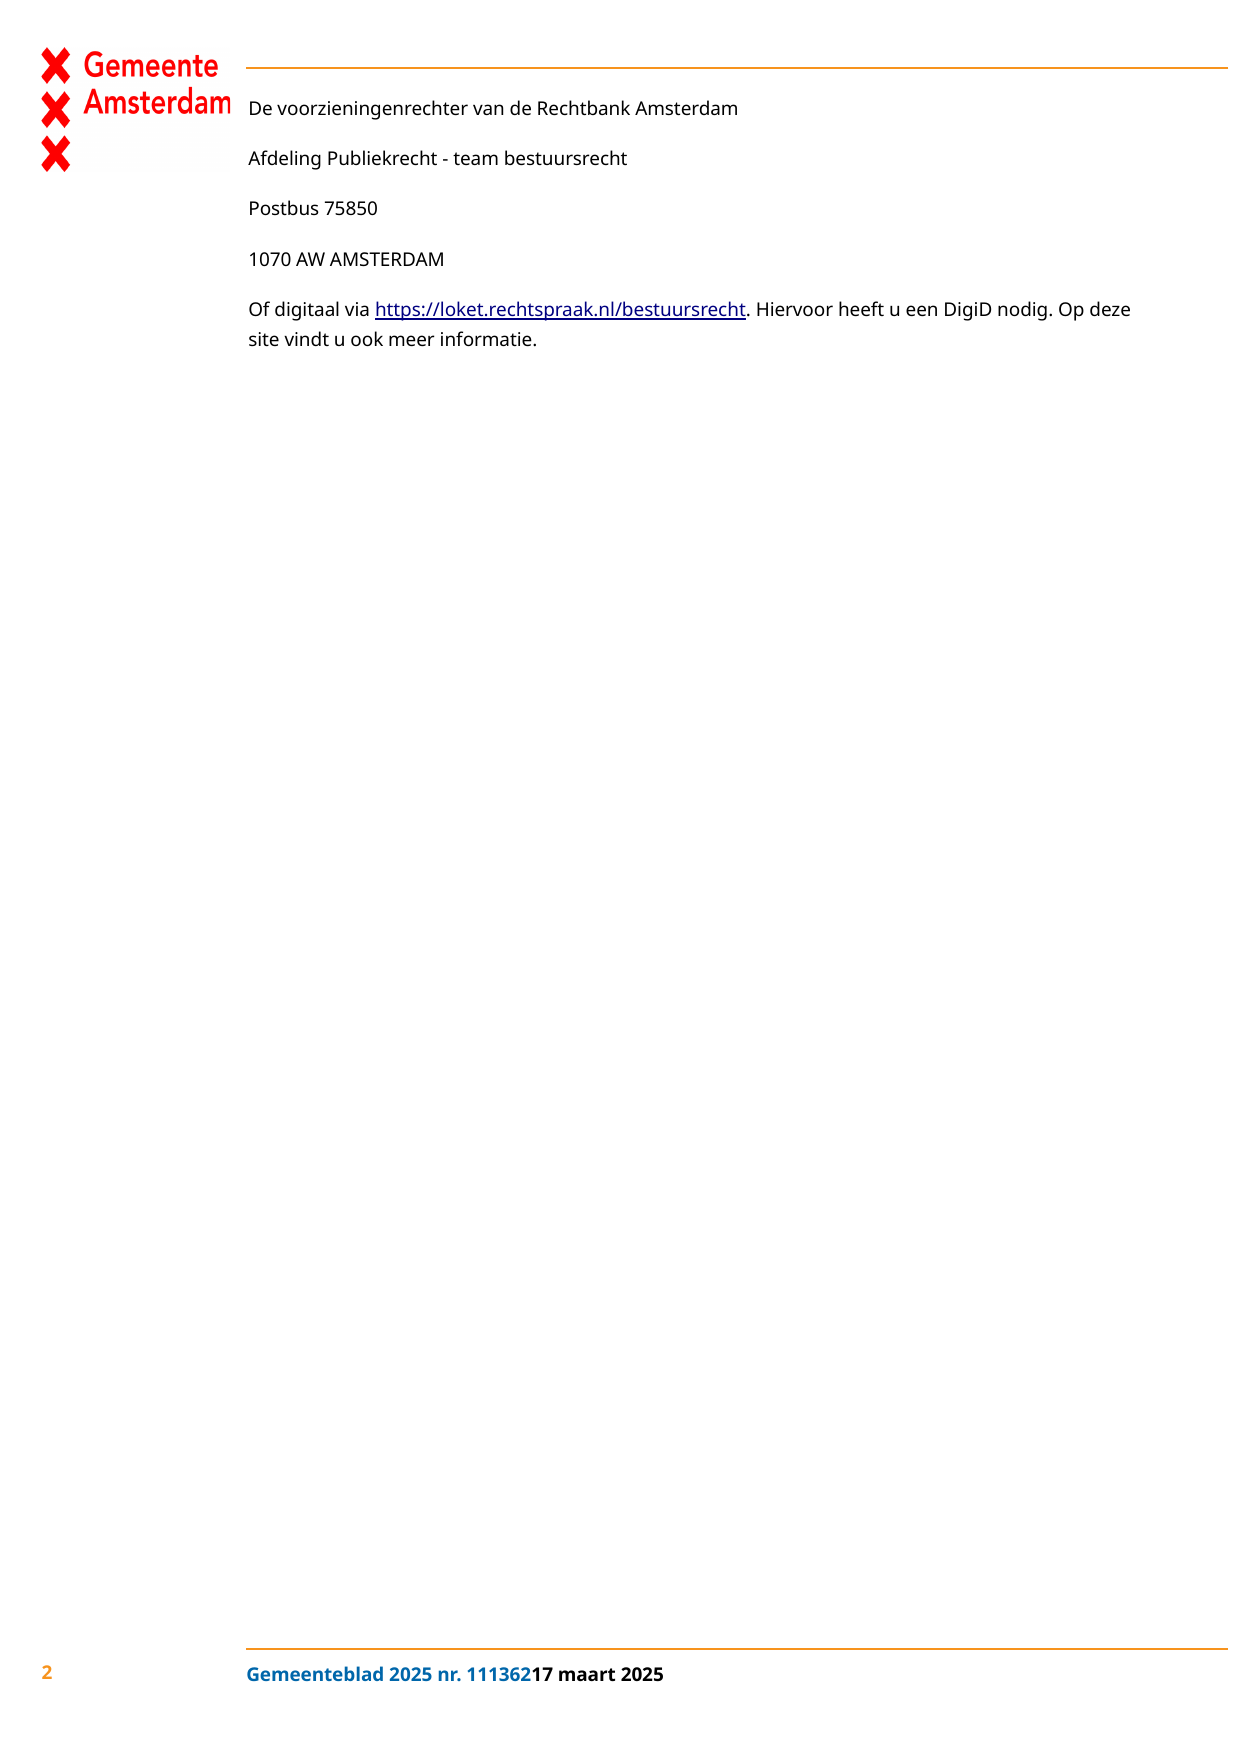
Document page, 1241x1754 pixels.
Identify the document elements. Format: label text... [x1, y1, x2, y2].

text Of digitaal via https://loket.rechtspraak.nl/bestuursrecht. Hiervoor heeft u een DigiD nodig. Op deze site vindt u ook meer informatie. [248, 296, 1152, 352]
text De voorzieningenrechter van de Rechtbank Amsterdam [248, 95, 1152, 121]
text Postbus 75850 [248, 196, 1152, 221]
text Afdeling Publiekrecht - team bestuursrecht [248, 145, 1152, 171]
text 1070 AW AMSTERDAM [248, 246, 1152, 272]
picture [41, 47, 231, 172]
